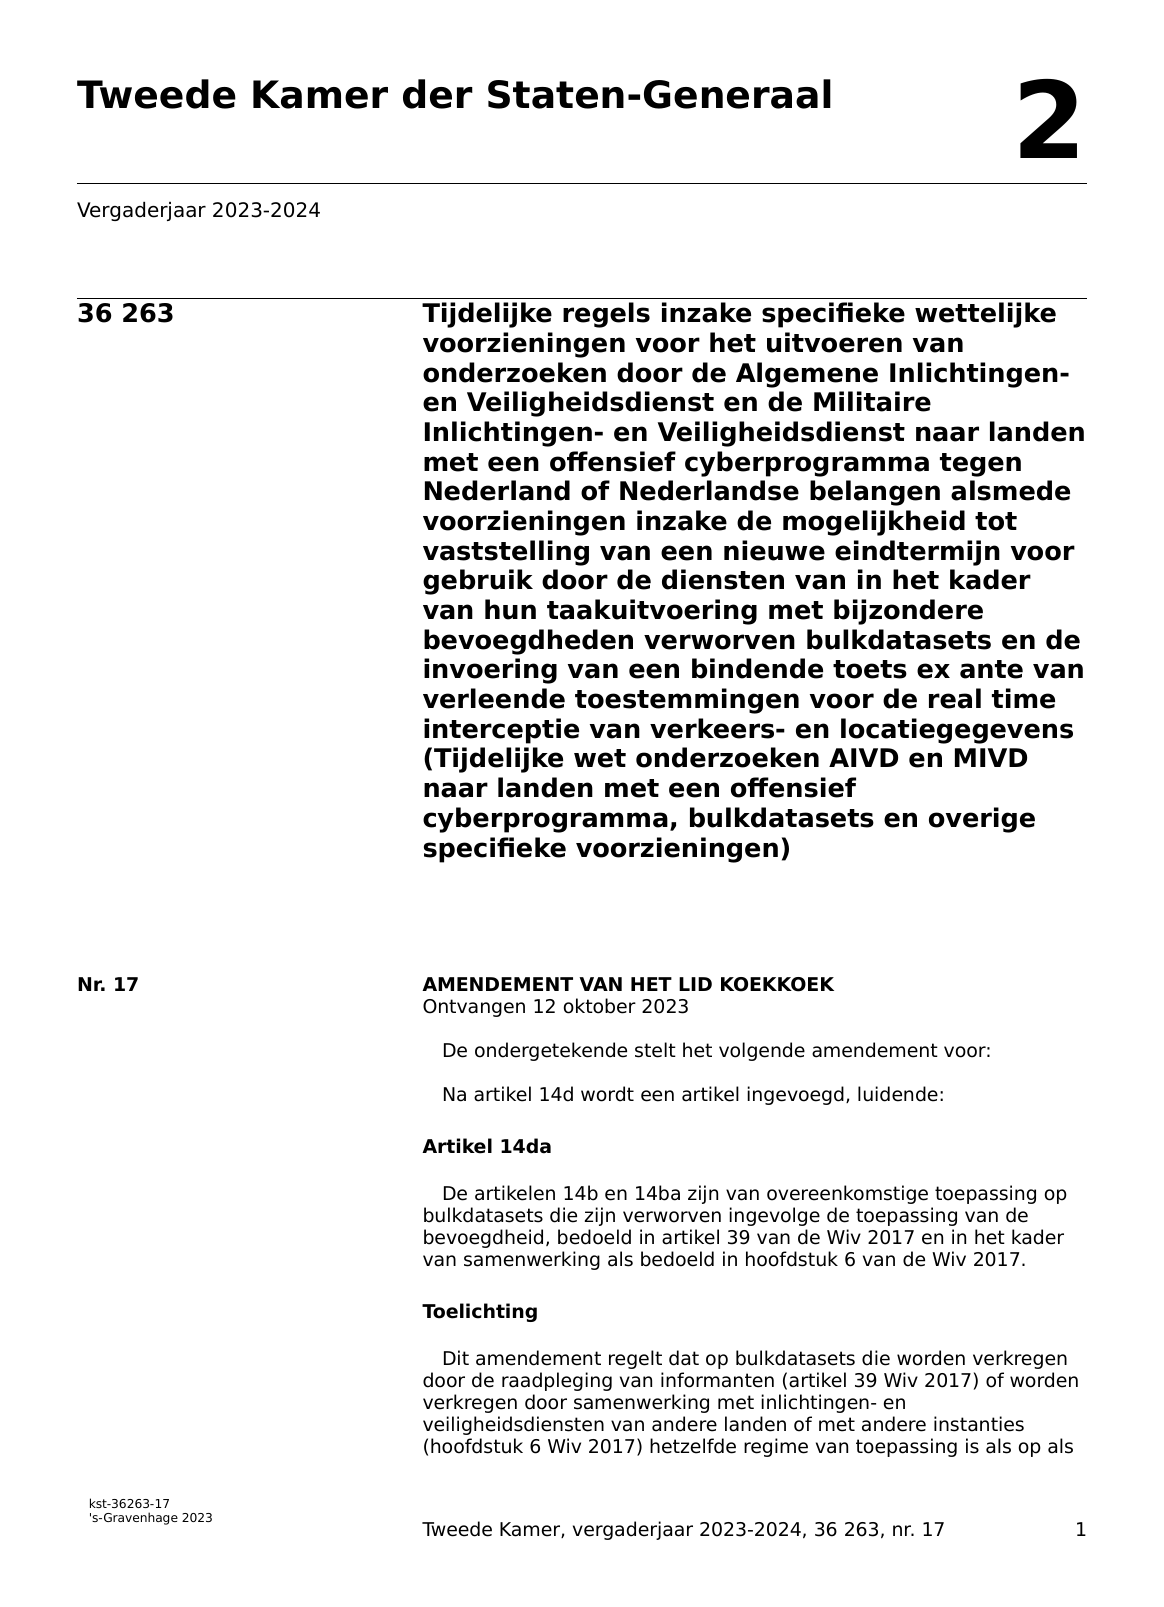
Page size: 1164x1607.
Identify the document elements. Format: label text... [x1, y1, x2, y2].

table_header Tweede Kamer der Staten-Generaal [77, 59, 886, 183]
subtitle 36 263 Tijdelijke regels inzake specifieke wettelijke voorzieningen voor het uitvoeren van onderzoeken door de Algemene Inlichtingen- en Veiligheidsdienst en de Militaire Inlichtingen- en Veiligheidsdienst naar landen met een offensief cyberprogramma tegen Nederland of Nederlandse belangen alsmede voorzieningen inzake de mogelijkheid tot vaststelling van een nieuwe eindtermijn voor gebruik door de diensten van in het kader van hun taakuitvoering met bijzondere bevoegdheden verworven bulkdatasets en de invoering van een bindende toets ex ante van verleende toestemmingen voor de real time interceptie van verkeers- en locatiegegevens (Tijdelijke wet onderzoeken AIVD en MIVD naar landen met een offensief cyberprogramma, bulkdatasets en overige specifieke voorzieningen) [77, 299, 1087, 863]
text De artikelen 14b en 14ba zijn van overeenkomstige toepassing op bulkdatasets die zijn verworven ingevolge de toepassing van de bevoegdheid, bedoeld in artikel 39 van de Wiv 2017 en in het kader van samenwerking als bedoeld in hoofdstuk 6 van de Wiv 2017. [422, 1183, 1087, 1271]
text 's-Gravenhage 2023 [88, 1511, 323, 1525]
subtitle Nr. 17 AMENDEMENT VAN HET LID KOEKKOEK [77, 974, 1087, 996]
subtitle Artikel 14da [422, 1136, 1087, 1158]
text Ontvangen 12 oktober 2023 [422, 996, 1087, 1018]
text Na artikel 14d wordt een artikel ingevoegd, luidende: [422, 1084, 1087, 1106]
table_header 2 [886, 59, 1087, 183]
table_cell Vergaderjaar 2023-2024 [77, 184, 1087, 298]
text kst-36263-17 [88, 1497, 323, 1511]
text De ondergetekende stelt het volgende amendement voor: [422, 1040, 1087, 1062]
text Dit amendement regelt dat op bulkdatasets die worden verkregen door de raadpleging van informanten (artikel 39 Wiv 2017) of worden verkregen door samenwerking met inlichtingen- en veiligheidsdiensten van andere landen of met andere instanties (hoofdstuk 6 Wiv 2017) hetzelfde regime van toepassing is als op als [422, 1348, 1087, 1458]
subtitle Toelichting [422, 1301, 1087, 1323]
